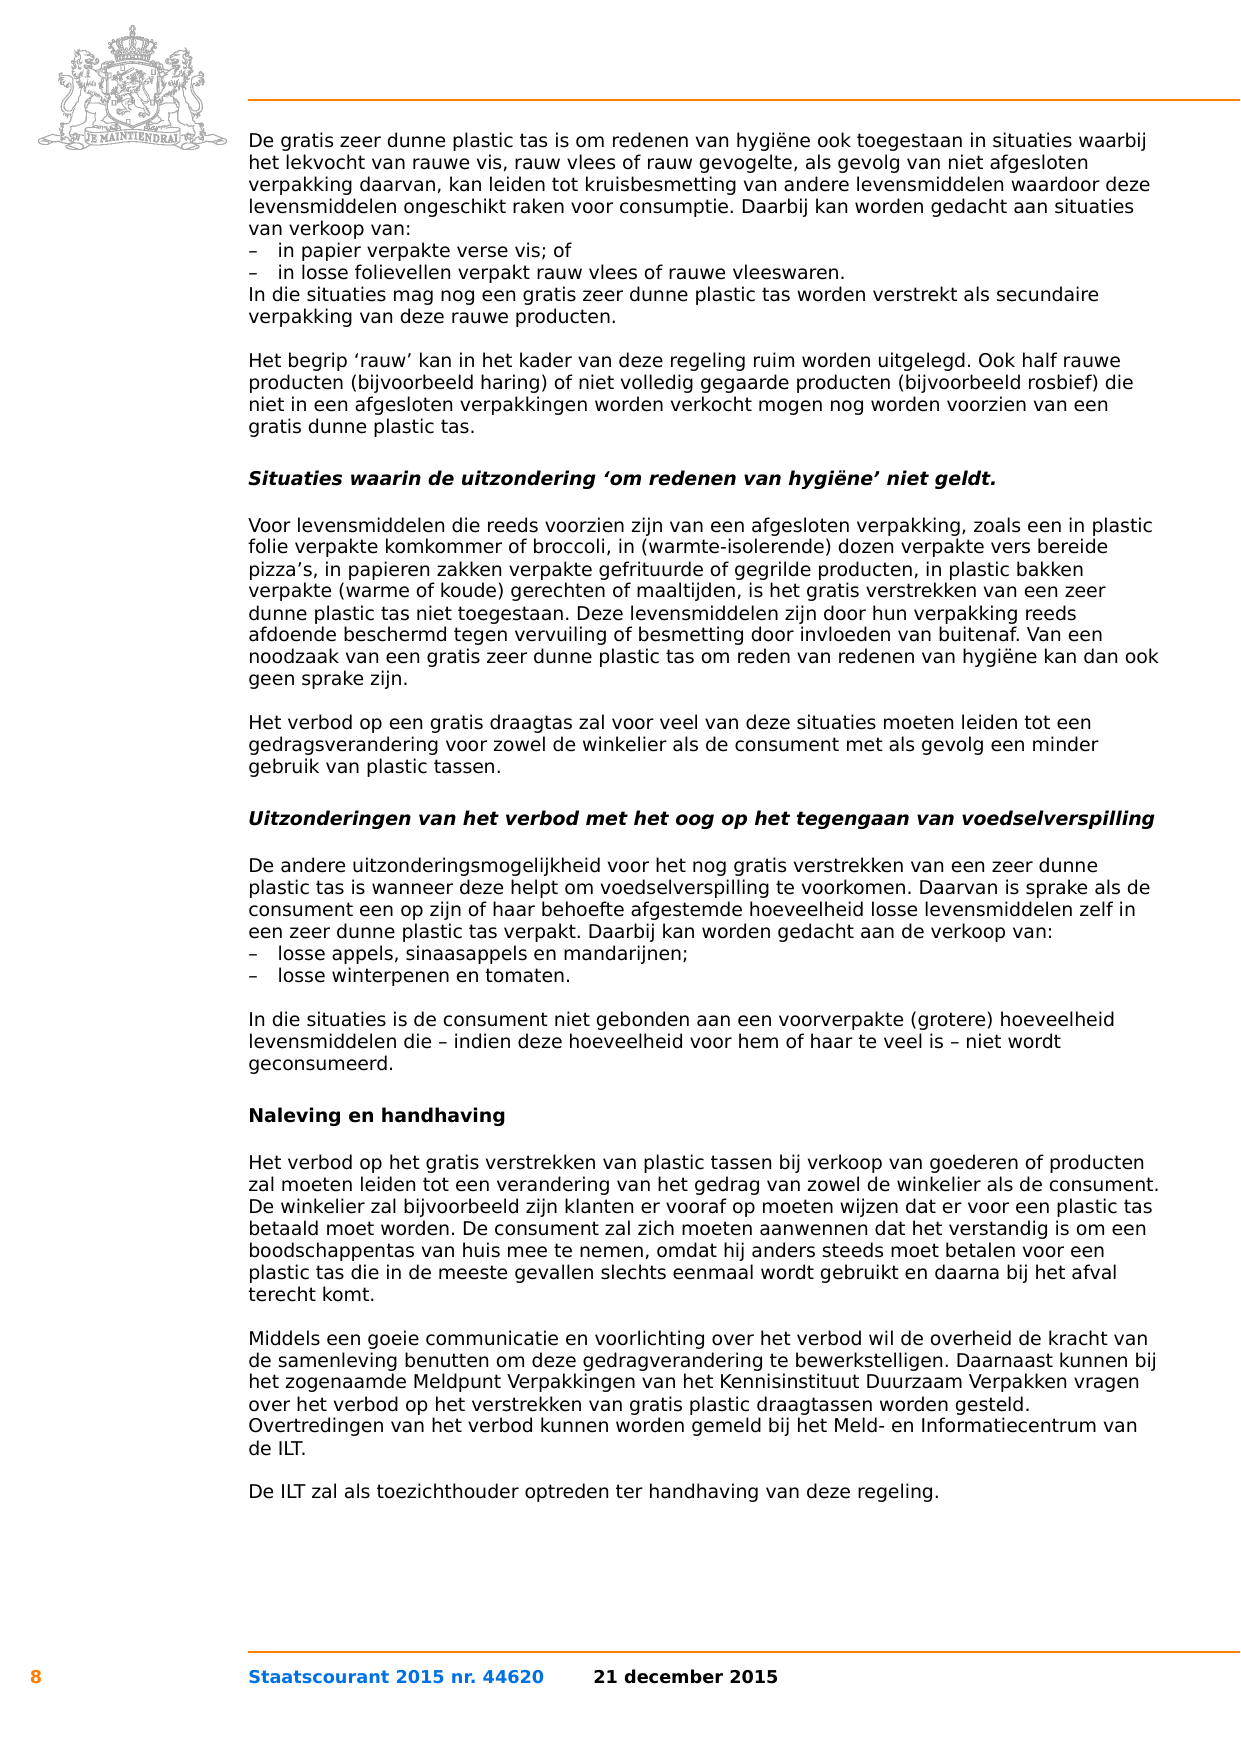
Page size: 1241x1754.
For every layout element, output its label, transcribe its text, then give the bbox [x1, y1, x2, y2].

text Het verbod op het gratis verstrekken van plastic tassen bij verkoop van goederen of producten zal moeten leiden tot een verandering van het gedrag van zowel de winkelier als de consument. De winkelier zal bijvoorbeeld zijn klanten er vooraf op moeten wijzen dat er voor een plastic tas betaald moet worden. De consument zal zich moeten aanwennen dat het verstandig is om een boodschappentas van huis mee te nemen, omdat hij anders steeds moet betalen voor een plastic tas die in de meeste gevallen slechts eenmaal wordt gebruikt en daarna bij het afval terecht komt. [248, 1152, 1163, 1306]
text – in papier verpakte verse vis; of [248, 240, 1163, 262]
text In die situaties is de consument niet gebonden aan een voorverpakte (grotere) hoeveelheid levensmiddelen die – indien deze hoeveelheid voor hem of haar te veel is – niet wordt geconsumeerd. [248, 1009, 1163, 1075]
text De andere uitzonderingsmogelijkheid voor het nog gratis verstrekken van een zeer dunne plastic tas is wanneer deze helpt om voedselverspilling te voorkomen. Daarvan is sprake als de consument een op zijn of haar behoefte afgestemde hoeveelheid losse levensmiddelen zelf in een zeer dunne plastic tas verpakt. Daarbij kan worden gedacht aan de verkoop van: [248, 855, 1163, 943]
text Middels een goeie communicatie en voorlichting over het verbod wil de overheid de kracht van de samenleving benutten om deze gedragverandering te bewerkstelligen. Daarnaast kunnen bij het zogenaamde Meldpunt Verpakkingen van het Kennisinstituut Duurzaam Verpakken vragen over het verbod op het verstrekken van gratis plastic draagtassen worden gesteld. Overtredingen van het verbod kunnen worden gemeld bij het Meld- en Informatiecentrum van de ILT. [248, 1327, 1163, 1459]
text – losse winterpenen en tomaten. [248, 965, 1163, 987]
text De ILT zal als toezichthouder optreden ter handhaving van deze regeling. [248, 1481, 1163, 1503]
text Het begrip ‘rauw’ kan in het kader van deze regeling ruim worden uitgelegd. Ook half rauwe producten (bijvoorbeeld haring) of niet volledig gegaarde producten (bijvoorbeeld rosbief) die niet in een afgesloten verpakkingen worden verkocht mogen nog worden voorzien van een gratis dunne plastic tas. [248, 349, 1163, 437]
text De gratis zeer dunne plastic tas is om redenen van hygiëne ook toegestaan in situaties waarbij het lekvocht van rauwe vis, rauw vlees of rauw gevogelte, als gevolg van niet afgesloten verpakking daarvan, kan leiden tot kruisbesmetting van andere levensmiddelen waardoor deze levensmiddelen ongeschikt raken voor consumptie. Daarbij kan worden gedacht aan situaties van verkoop van: [248, 130, 1163, 240]
subtitle Situaties waarin de uitzondering ‘om redenen van hygiëne’ niet geldt. [248, 467, 1163, 489]
text – losse appels, sinaasappels en mandarijnen; [248, 943, 1163, 965]
text – in losse folievellen verpakt rauw vlees of rauwe vleeswaren. [248, 262, 1163, 284]
subtitle Uitzonderingen van het verbod met het oog op het tegengaan van voedselverspilling [248, 808, 1163, 830]
subtitle Naleving en handhaving [248, 1105, 1163, 1127]
text Voor levensmiddelen die reeds voorzien zijn van een afgesloten verpakking, zoals een in plastic folie verpakte komkommer of broccoli, in (warmte-isolerende) dozen verpakte vers bereide pizza’s, in papieren zakken verpakte gefrituurde of gegrilde producten, in plastic bakken verpakte (warme of koude) gerechten of maaltijden, is het gratis verstrekken van een zeer dunne plastic tas niet toegestaan. Deze levensmiddelen zijn door hun verpakking reeds afdoende beschermd tegen vervuiling of besmetting door invloeden van buitenaf. Van een noodzaak van een gratis zeer dunne plastic tas om reden van redenen van hygiëne kan dan ook geen sprake zijn. [248, 514, 1163, 690]
text Het verbod op een gratis draagtas zal voor veel van deze situaties moeten leiden tot een gedragsverandering voor zowel de winkelier als de consument met als gevolg een minder gebruik van plastic tassen. [248, 712, 1163, 778]
picture [38, 25, 227, 150]
text In die situaties mag nog een gratis zeer dunne plastic tas worden verstrekt als secundaire verpakking van deze rauwe producten. [248, 284, 1163, 328]
